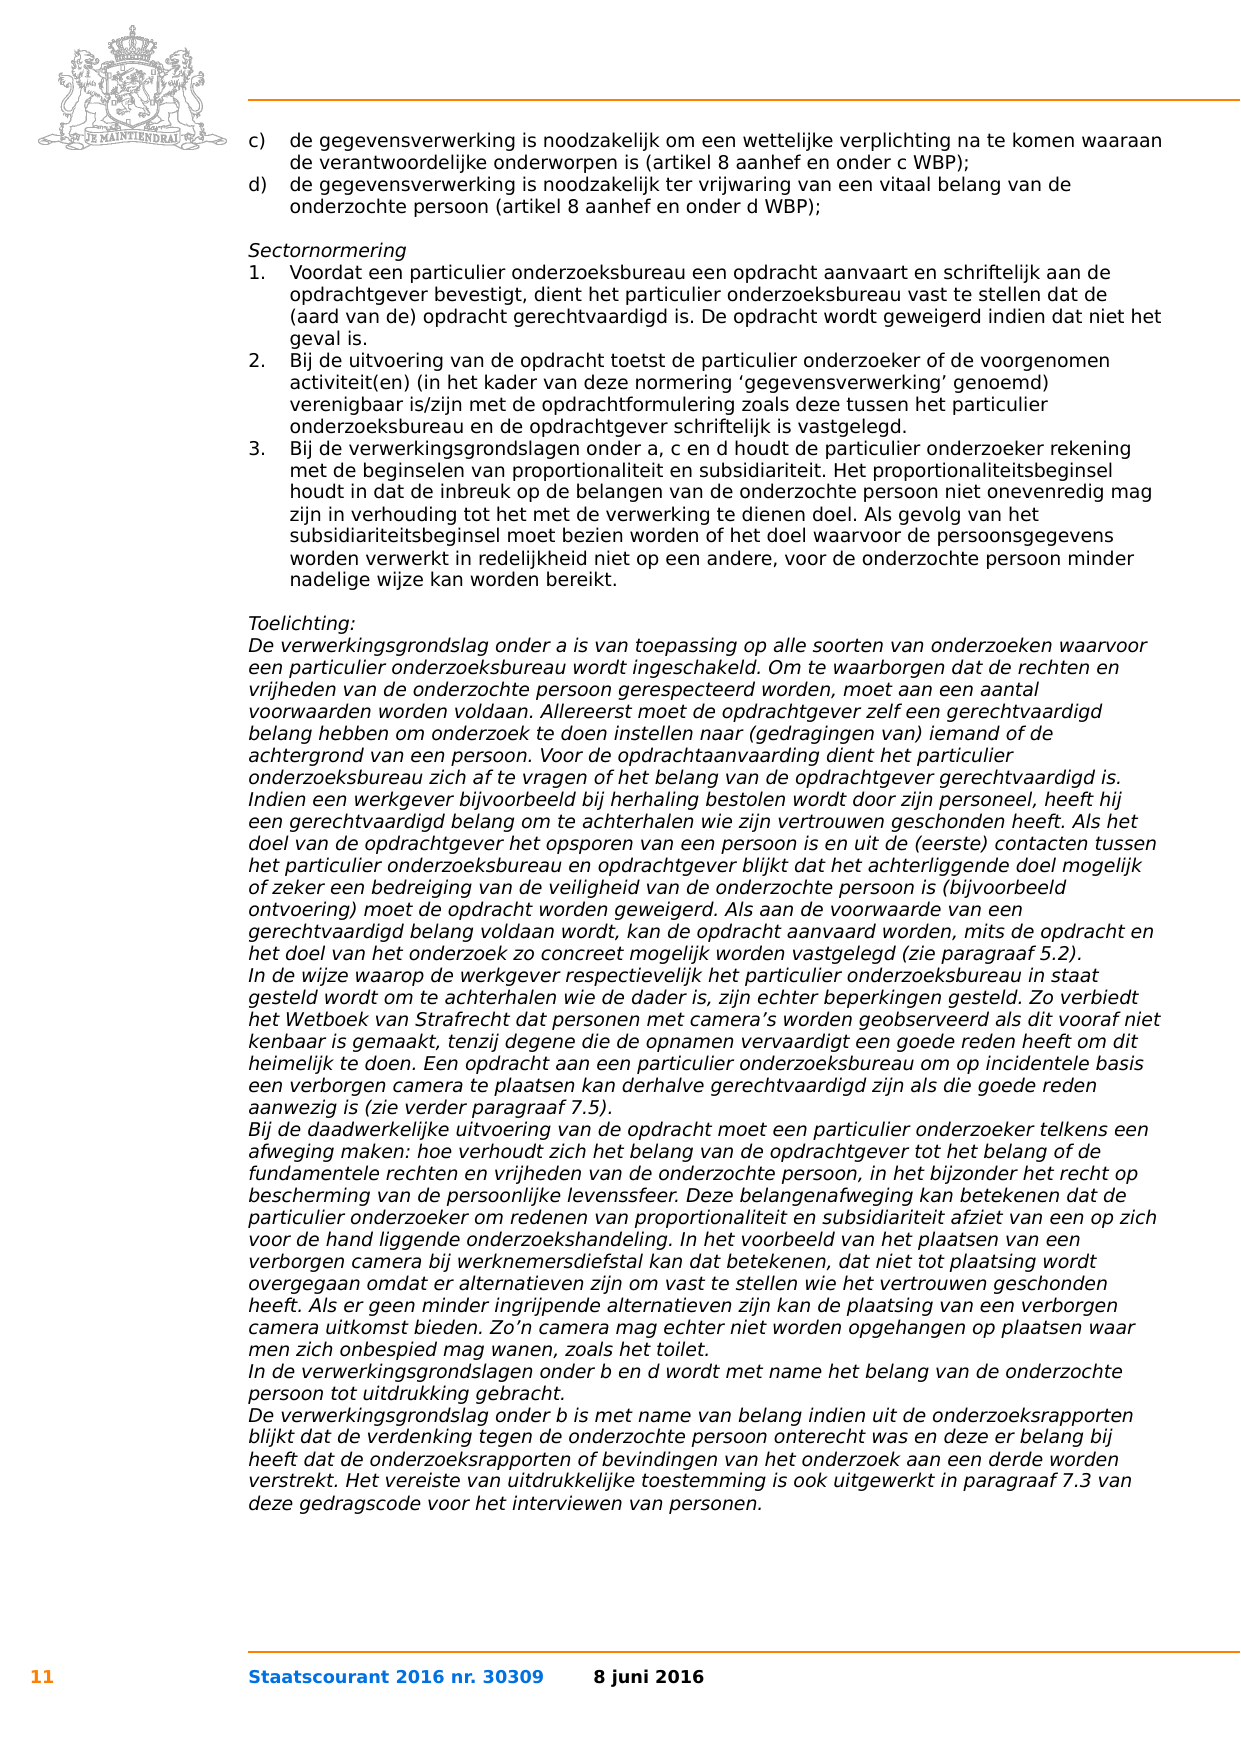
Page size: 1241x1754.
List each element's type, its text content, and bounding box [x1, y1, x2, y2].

text 3. Bij de verwerkingsgrondslagen onder a, c en d houdt de particulier onderzoeker rekening met de beginselen van proportionaliteit en subsidiariteit. Het proportionaliteitsbeginsel houdt in dat de inbreuk op de belangen van de onderzochte persoon niet onevenredig mag zijn in verhouding tot het met de verwerking te dienen doel. Als gevolg van het subsidiariteitsbeginsel moet bezien worden of het doel waarvoor de persoonsgegevens worden verwerkt in redelijkheid niet op een andere, voor de onderzochte persoon minder nadelige wijze kan worden bereikt. [248, 437, 1163, 591]
text In de wijze waarop de werkgever respectievelijk het particulier onderzoeksbureau in staat gesteld wordt om te achterhalen wie de dader is, zijn echter beperkingen gesteld. Zo verbiedt het Wetboek van Strafrecht dat personen met camera’s worden geobserveerd als dit vooraf niet kenbaar is gemaakt, tenzij degene die de opnamen vervaardigt een goede reden heeft om dit heimelijk te doen. Een opdracht aan een particulier onderzoeksbureau om op incidentele basis een verborgen camera te plaatsen kan derhalve gerechtvaardigd zijn als die goede reden aanwezig is (zie verder paragraaf 7.5). [248, 965, 1163, 1119]
text Toelichting: [248, 613, 1163, 635]
text In de verwerkingsgrondslagen onder b en d wordt met name het belang van de onderzochte persoon tot uitdrukking gebracht. [248, 1361, 1163, 1404]
text Bij de daadwerkelijke uitvoering van de opdracht moet een particulier onderzoeker telkens een afweging maken: hoe verhoudt zich het belang van de opdrachtgever tot het belang of de fundamentele rechten en vrijheden van de onderzochte persoon, in het bijzonder het recht op bescherming van de persoonlijke levenssfeer. Deze belangenafweging kan betekenen dat de particulier onderzoeker om redenen van proportionaliteit en subsidiariteit afziet van een op zich voor de hand liggende onderzoekshandeling. In het voorbeeld van het plaatsen van een verborgen camera bij werknemersdiefstal kan dat betekenen, dat niet tot plaatsing wordt overgegaan omdat er alternatieven zijn om vast te stellen wie het vertrouwen geschonden heeft. Als er geen minder ingrijpende alternatieven zijn kan de plaatsing van een verborgen camera uitkomst bieden. Zo’n camera mag echter niet worden opgehangen op plaatsen waar men zich onbespied mag wanen, zoals het toilet. [248, 1119, 1163, 1361]
text c) de gegevensverwerking is noodzakelijk om een wettelijke verplichting na te komen waaraan de verantwoordelijke onderworpen is (artikel 8 aanhef en onder c WBP); [248, 130, 1163, 174]
text De verwerkingsgrondslag onder b is met name van belang indien uit de onderzoeksrapporten blijkt dat de verdenking tegen de onderzochte persoon onterecht was en deze er belang bij heeft dat de onderzoeksrapporten of bevindingen van het onderzoek aan een derde worden verstrekt. Het vereiste van uitdrukkelijke toestemming is ook uitgewerkt in paragraaf 7.3 van deze gedragscode voor het interviewen van personen. [248, 1404, 1163, 1514]
text 1. Voordat een particulier onderzoeksbureau een opdracht aanvaart en schriftelijk aan de opdrachtgever bevestigt, dient het particulier onderzoeksbureau vast te stellen dat de (aard van de) opdracht gerechtvaardigd is. De opdracht wordt geweigerd indien dat niet het geval is. [248, 262, 1163, 349]
text 2. Bij de uitvoering van de opdracht toetst de particulier onderzoeker of de voorgenomen activiteit(en) (in het kader van deze normering ‘gegevensverwerking’ genoemd) verenigbaar is/zijn met de opdrachtformulering zoals deze tussen het particulier onderzoeksbureau en de opdrachtgever schriftelijk is vastgelegd. [248, 349, 1163, 437]
picture [38, 25, 227, 150]
text d) de gegevensverwerking is noodzakelijk ter vrijwaring van een vitaal belang van de onderzochte persoon (artikel 8 aanhef en onder d WBP); [248, 174, 1163, 218]
subtitle Sectornormering [248, 240, 1163, 262]
text De verwerkingsgrondslag onder a is van toepassing op alle soorten van onderzoeken waarvoor een particulier onderzoeksbureau wordt ingeschakeld. Om te waarborgen dat de rechten en vrijheden van de onderzochte persoon gerespecteerd worden, moet aan een aantal voorwaarden worden voldaan. Allereerst moet de opdrachtgever zelf een gerechtvaardigd belang hebben om onderzoek te doen instellen naar (gedragingen van) iemand of de achtergrond van een persoon. Voor de opdrachtaanvaarding dient het particulier onderzoeksbureau zich af te vragen of het belang van de opdrachtgever gerechtvaardigd is. Indien een werkgever bijvoorbeeld bij herhaling bestolen wordt door zijn personeel, heeft hij een gerechtvaardigd belang om te achterhalen wie zijn vertrouwen geschonden heeft. Als het doel van de opdrachtgever het opsporen van een persoon is en uit de (eerste) contacten tussen het particulier onderzoeksbureau en opdrachtgever blijkt dat het achterliggende doel mogelijk of zeker een bedreiging van de veiligheid van de onderzochte persoon is (bijvoorbeeld ontvoering) moet de opdracht worden geweigerd. Als aan de voorwaarde van een gerechtvaardigd belang voldaan wordt, kan de opdracht aanvaard worden, mits de opdracht en het doel van het onderzoek zo concreet mogelijk worden vastgelegd (zie paragraaf 5.2). [248, 635, 1163, 965]
